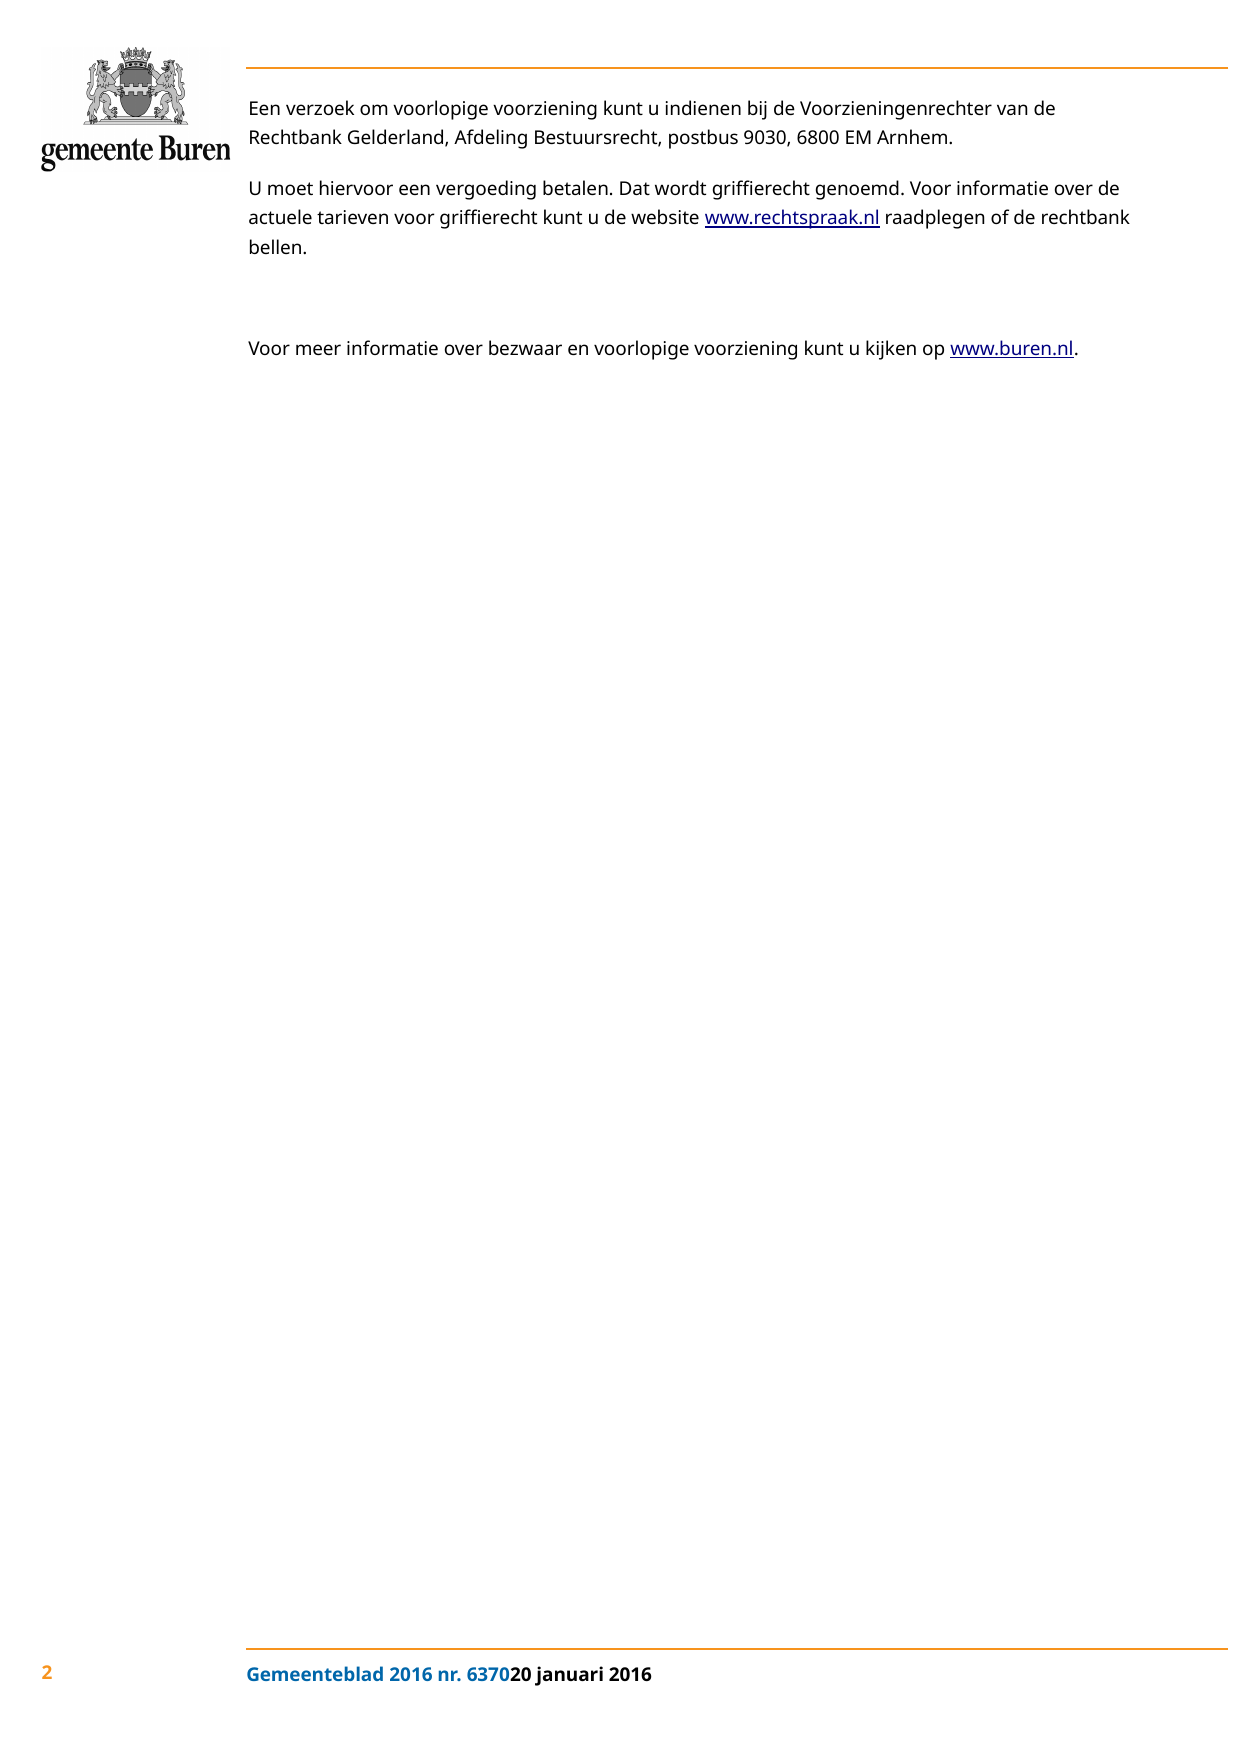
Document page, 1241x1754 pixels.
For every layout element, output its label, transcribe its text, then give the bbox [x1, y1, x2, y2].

text Een verzoek om voorlopige voorziening kunt u indienen bij de Voorzieningenrechter van de Rechtbank Gelderland, Afdeling Bestuursrecht, postbus 9030, 6800 EM Arnhem. [248, 95, 1152, 150]
text U moet hiervoor een vergoeding betalen. Dat wordt griffierecht genoemd. Voor informatie over de actuele tarieven voor griffierecht kunt u de website www.rechtspraak.nl raadplegen of de rechtbank bellen. [248, 175, 1152, 260]
picture [41, 47, 231, 172]
text Voor meer informatie over bezwaar en voorlopige voorziening kunt u kijken op www.buren.nl. [248, 335, 1152, 361]
